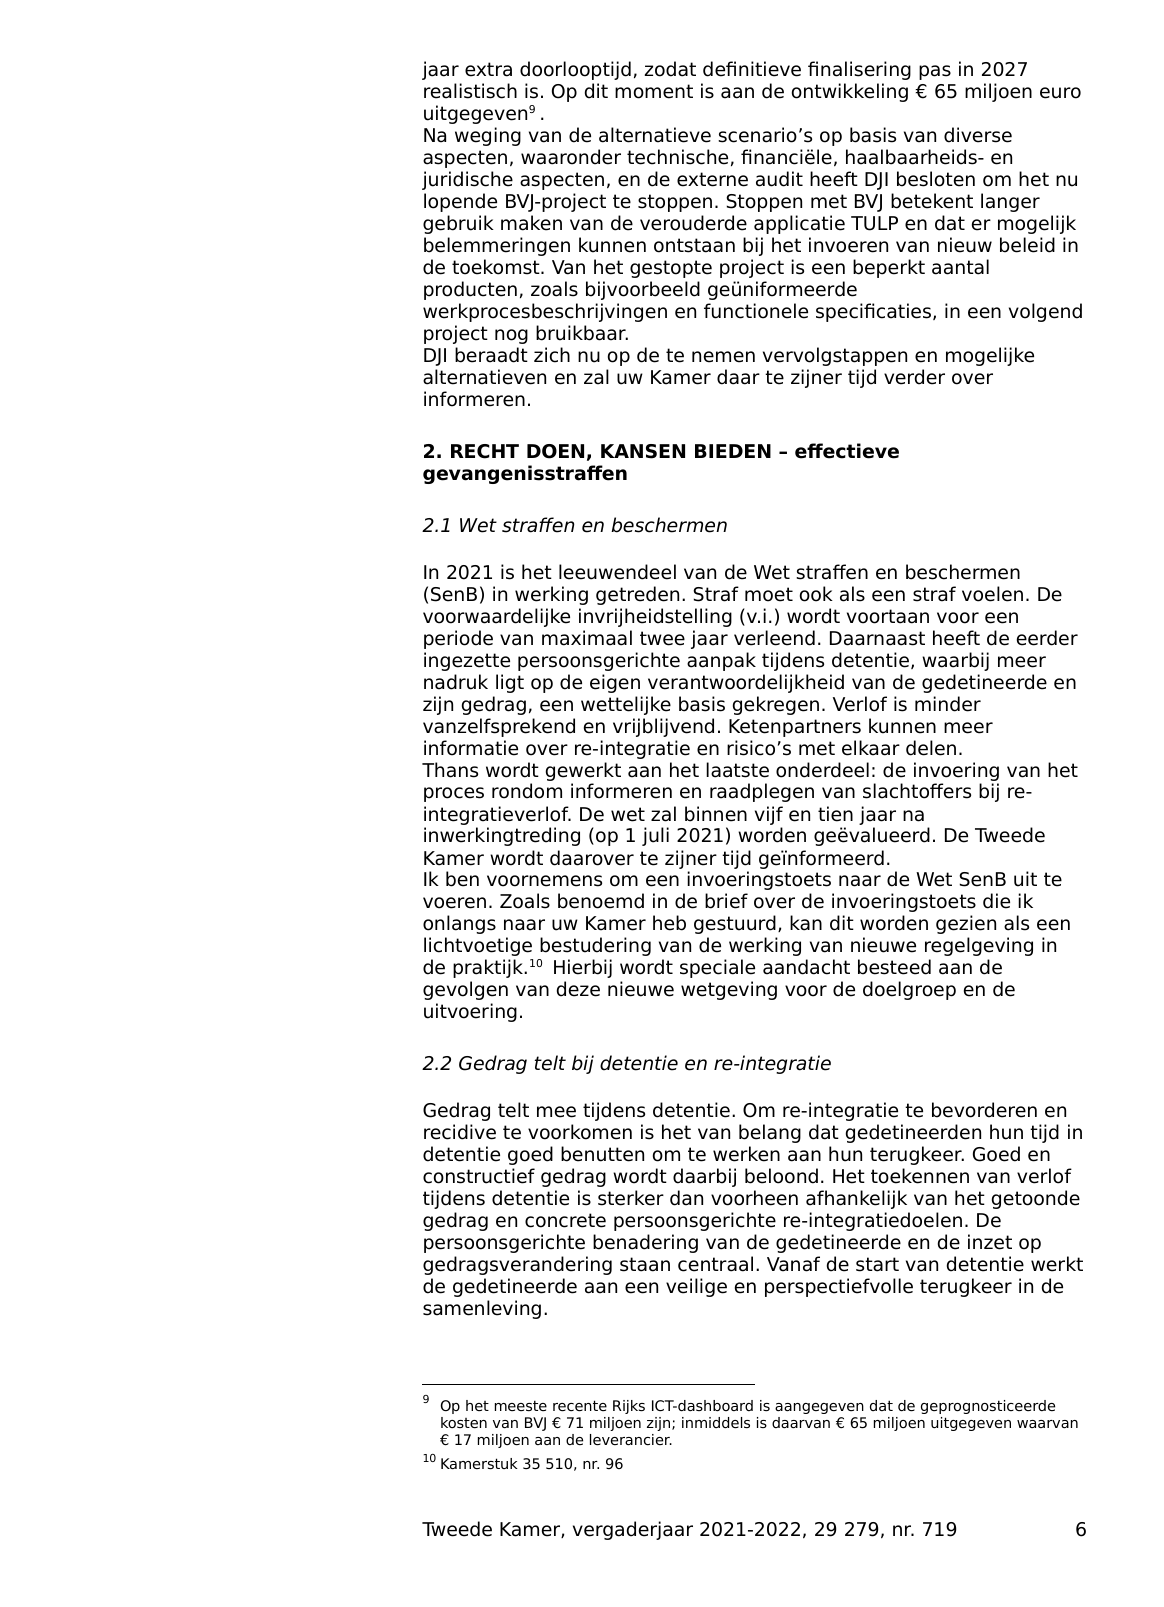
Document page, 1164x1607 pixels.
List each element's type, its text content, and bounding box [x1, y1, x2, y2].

text DJI beraadt zich nu op de te nemen vervolgstappen en mogelijke alternatieven en zal uw Kamer daar te zijner tijd verder over informeren. [422, 345, 1087, 411]
subtitle 2.2 Gedrag telt bij detentie en re-integratie [422, 1053, 1087, 1075]
text In 2021 is het leeuwendeel van de Wet straffen en beschermen (SenB) in werking getreden. Straf moet ook als een straf voelen. De voorwaardelijke invrijheidstelling (v.i.) wordt voortaan voor een periode van maximaal twee jaar verleend. Daarnaast heeft de eerder ingezette persoonsgerichte aanpak tijdens detentie, waarbij meer nadruk ligt op de eigen verantwoordelijkheid van de gedetineerde en zijn gedrag, een wettelijke basis gekregen. Verlof is minder vanzelfsprekend en vrijblijvend. Ketenpartners kunnen meer informatie over re-integratie en risico’s met elkaar delen. [422, 562, 1087, 759]
text Op het meeste recente Rijks ICT-dashboard is aangegeven dat de geprognosticeerde kosten van BVJ € 71 miljoen zijn; inmiddels is daarvan € 65 miljoen uitgegeven waarvan € 17 miljoen aan de leverancier. [422, 1393, 1087, 1449]
text jaar extra doorlooptijd, zodat definitieve finalisering pas in 2027 realistisch is. Op dit moment is aan de ontwikkeling € 65 miljoen euro uitgegeven. [422, 59, 1087, 125]
text Na weging van de alternatieve scenario’s op basis van diverse aspecten, waaronder technische, financiële, haalbaarheids- en juridische aspecten, en de externe audit heeft DJI besloten om het nu lopende BVJ-project te stoppen. Stoppen met BVJ betekent langer gebruik maken van de verouderde applicatie TULP en dat er mogelijk belemmeringen kunnen ontstaan bij het invoeren van nieuw beleid in de toekomst. Van het gestopte project is een beperkt aantal producten, zoals bijvoorbeeld geüniformeerde werkprocesbeschrijvingen en functionele specificaties, in een volgend project nog bruikbaar. [422, 125, 1087, 345]
text Kamerstuk 35 510, nr. 96 [422, 1452, 1087, 1474]
text Thans wordt gewerkt aan het laatste onderdeel: de invoering van het proces rondom informeren en raadplegen van slachtoffers bij re-integratieverlof. De wet zal binnen vijf en tien jaar na inwerkingtreding (op 1 juli 2021) worden geëvalueerd. De Tweede Kamer wordt daarover te zijner tijd geïnformeerd. [422, 759, 1087, 869]
text Ik ben voornemens om een invoeringstoets naar de Wet SenB uit te voeren. Zoals benoemd in de brief over de invoeringstoets die ik onlangs naar uw Kamer heb gestuurd, kan dit worden gezien als een lichtvoetige bestudering van de werking van nieuwe regelgeving in de praktijk. Hierbij wordt speciale aandacht besteed aan de gevolgen van deze nieuwe wetgeving voor de doelgroep en de uitvoering. [422, 869, 1087, 1023]
subtitle 2.1 Wet straffen en beschermen [422, 515, 1087, 537]
subtitle 2. RECHT DOEN, KANSEN BIEDEN – effectieve gevangenisstraffen [422, 441, 1087, 485]
text Gedrag telt mee tijdens detentie. Om re-integratie te bevorderen en recidive te voorkomen is het van belang dat gedetineerden hun tijd in detentie goed benutten om te werken aan hun terugkeer. Goed en constructief gedrag wordt daarbij beloond. Het toekennen van verlof tijdens detentie is sterker dan voorheen afhankelijk van het getoonde gedrag en concrete persoonsgerichte re-integratiedoelen. De persoonsgerichte benadering van de gedetineerde en de inzet op gedragsverandering staan centraal. Vanaf de start van detentie werkt de gedetineerde aan een veilige en perspectiefvolle terugkeer in de samenleving. [422, 1100, 1087, 1320]
